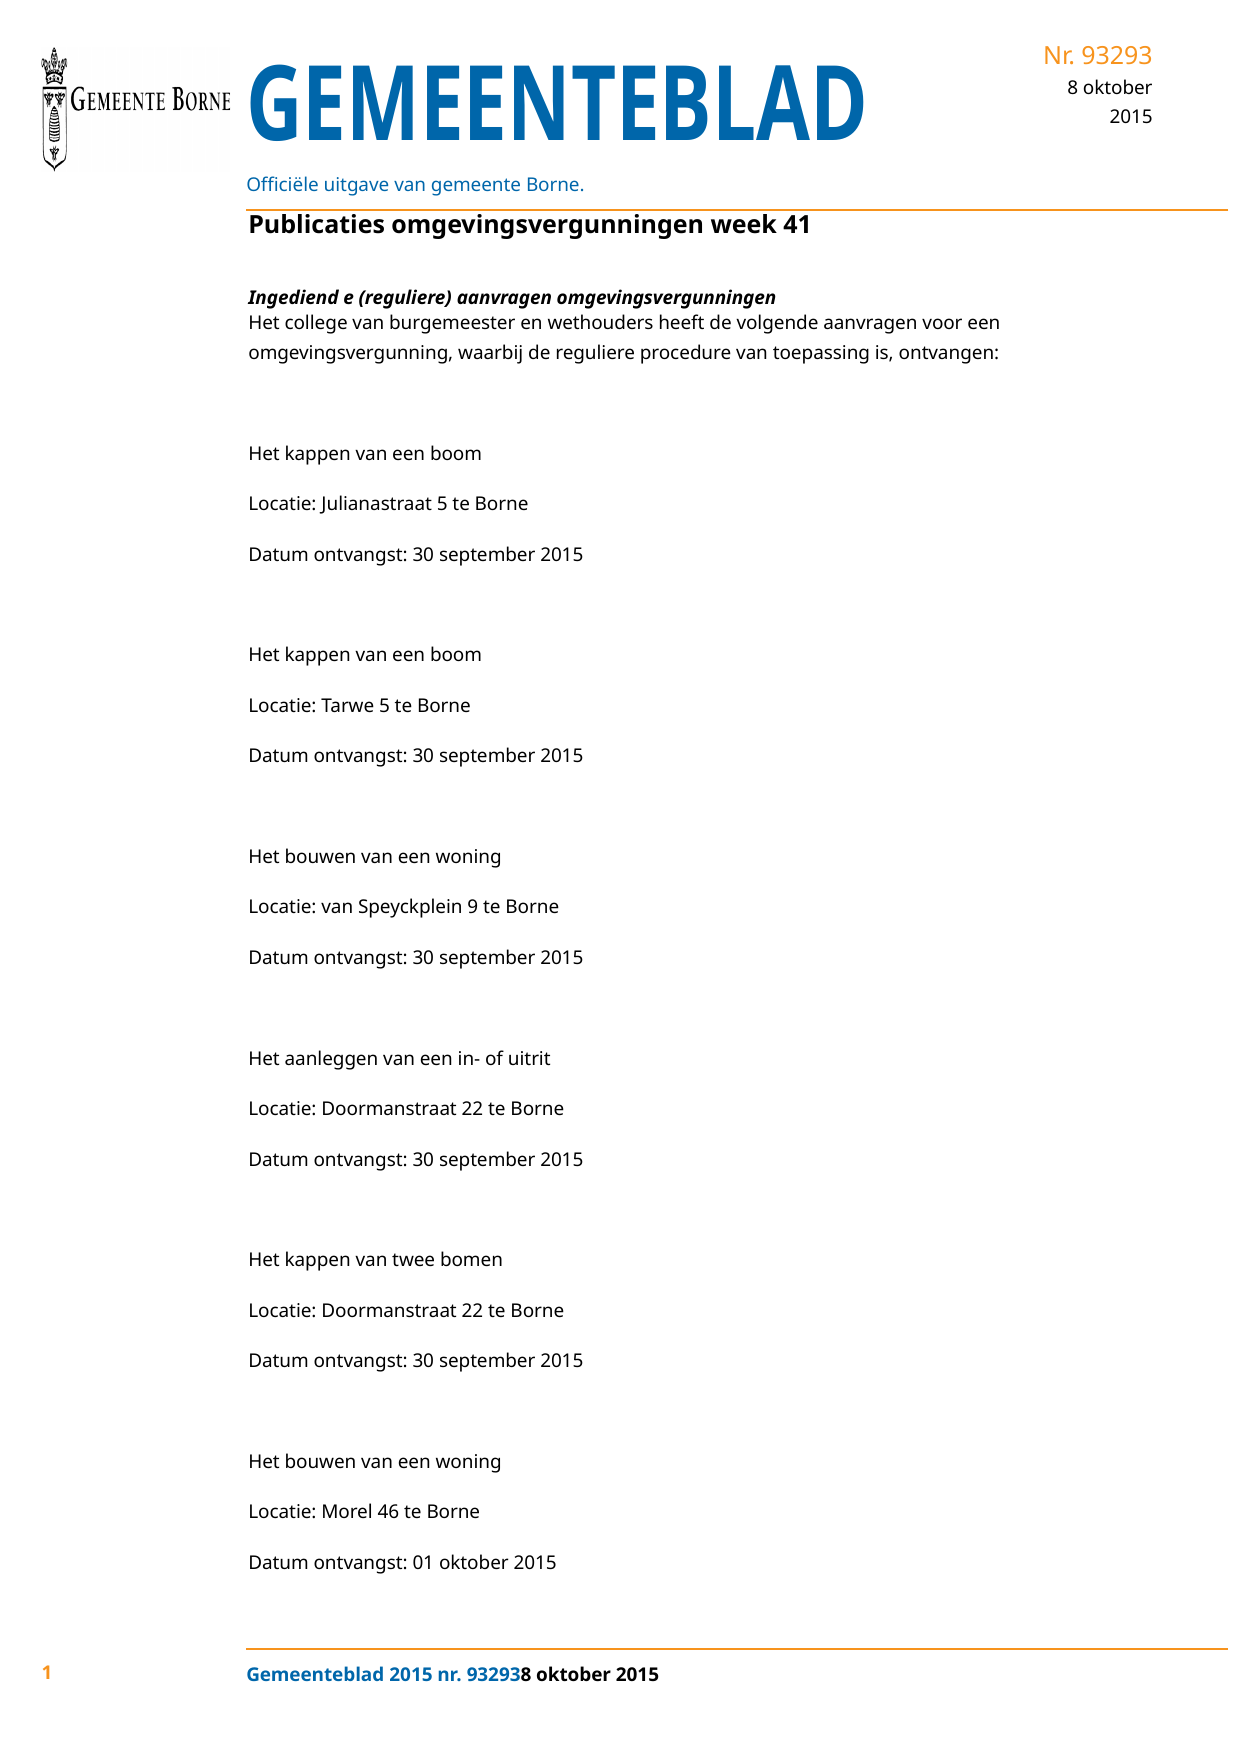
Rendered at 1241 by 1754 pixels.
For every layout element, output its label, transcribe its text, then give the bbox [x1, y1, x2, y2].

text Het kappen van een boom [248, 440, 1152, 466]
text Datum ontvangst: 30 september 2015 [248, 1146, 1152, 1172]
text Het bouwen van een woning [248, 1448, 1152, 1474]
text Locatie: Morel 46 te Borne [248, 1499, 1152, 1524]
text Datum ontvangst: 30 september 2015 [248, 742, 1152, 768]
text Datum ontvangst: 01 oktober 2015 [248, 1549, 1152, 1575]
text Ingediend e (reguliere) aanvragen omgevingsvergunningen [248, 284, 1152, 309]
text Locatie: van Speyckplein 9 te Borne [248, 894, 1152, 919]
picture [41, 47, 231, 172]
text Het bouwen van een woning [248, 843, 1152, 869]
text Locatie: Doormanstraat 22 te Borne [248, 1297, 1152, 1323]
text Het kappen van twee bomen [248, 1247, 1152, 1272]
text Het kappen van een boom [248, 642, 1152, 667]
text Het college van burgemeester en wethouders heeft de volgende aanvragen voor een omgevingsvergunning, waarbij de reguliere procedure van toepassing is, ontvangen: [248, 309, 1152, 365]
text Datum ontvangst: 30 september 2015 [248, 944, 1152, 970]
text Publicaties omgevingsvergunningen week 41 [248, 211, 1152, 241]
text Locatie: Julianastraat 5 te Borne [248, 490, 1152, 516]
text Het aanleggen van een in- of uitrit [248, 1045, 1152, 1071]
text Datum ontvangst: 30 september 2015 [248, 541, 1152, 567]
text Locatie: Doormanstraat 22 te Borne [248, 1095, 1152, 1121]
text Locatie: Tarwe 5 te Borne [248, 692, 1152, 718]
text Datum ontvangst: 30 september 2015 [248, 1347, 1152, 1373]
